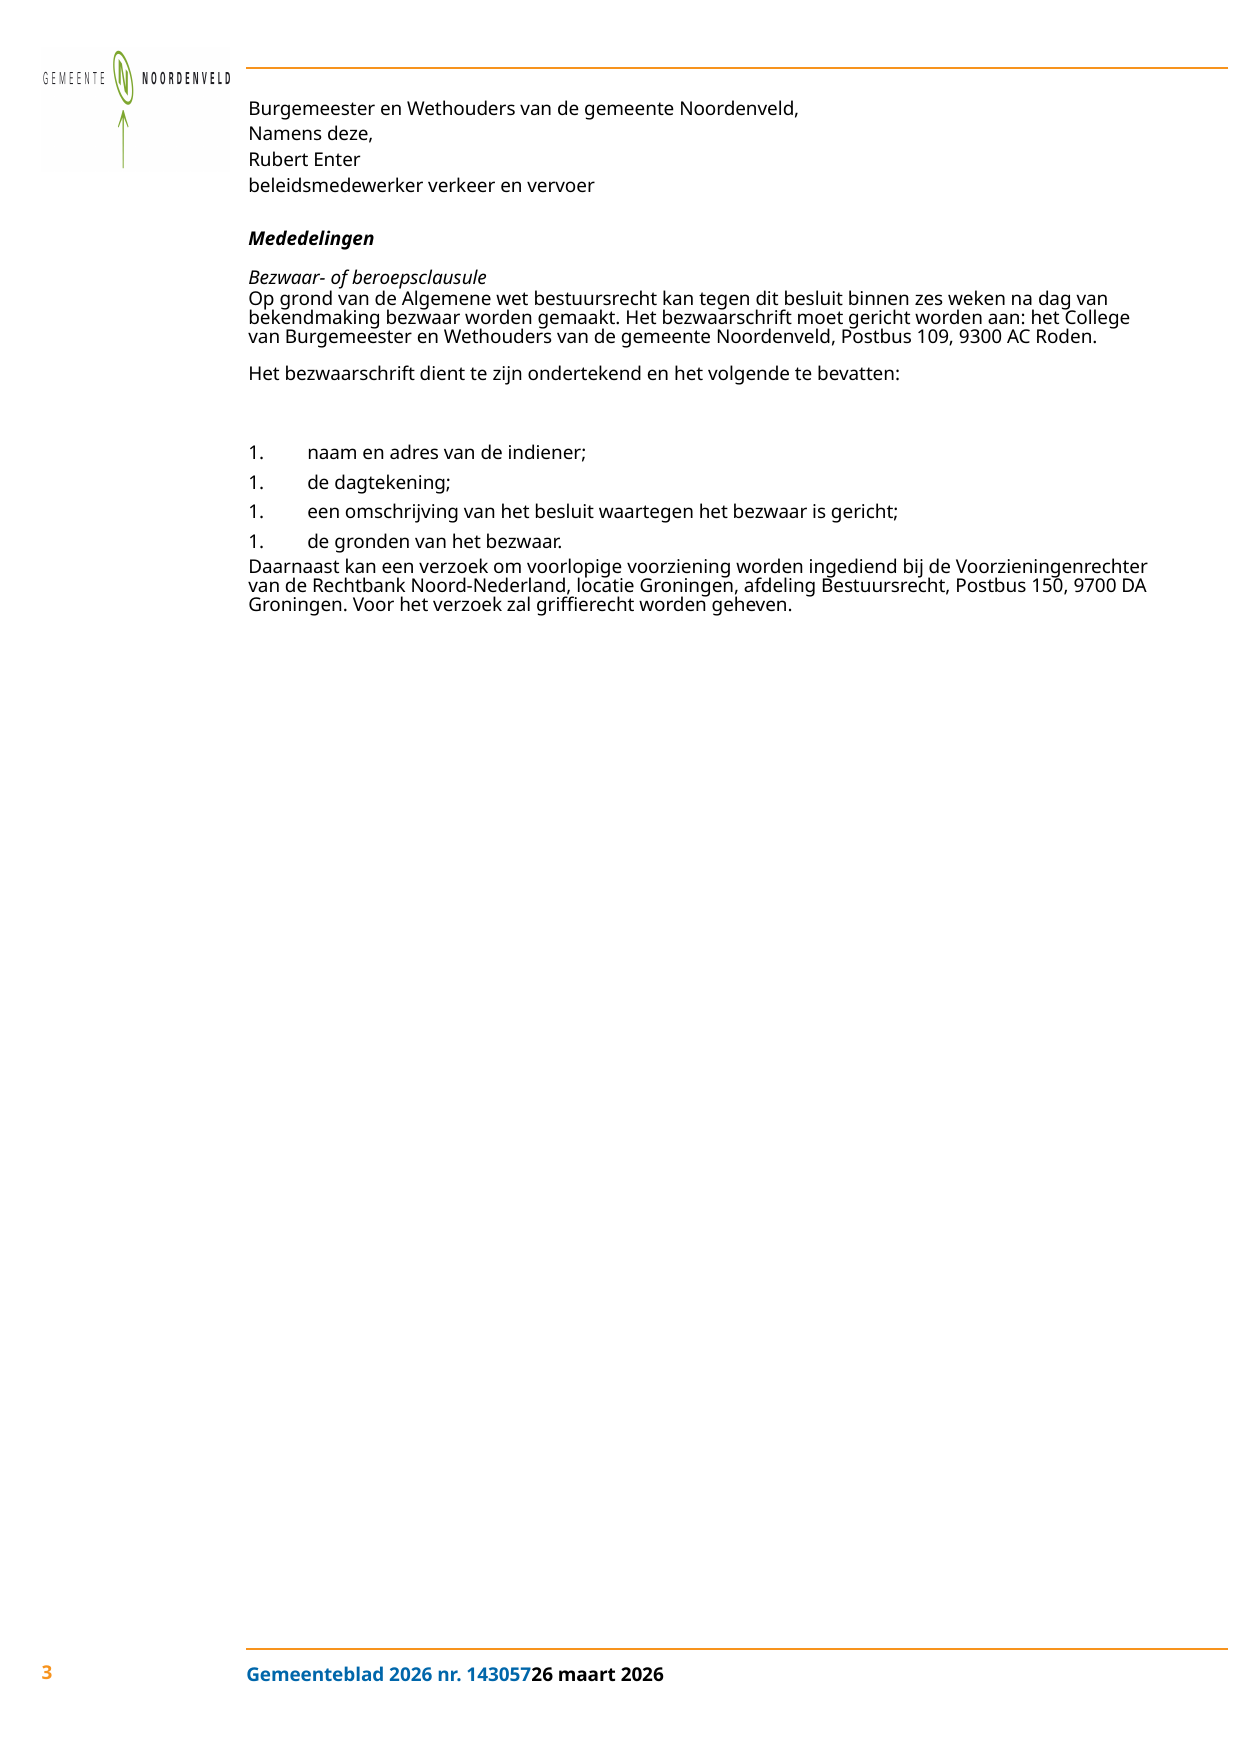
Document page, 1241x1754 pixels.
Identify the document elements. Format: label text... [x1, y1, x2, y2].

list een omschrijving van het besluit waartegen het bezwaar is gericht; [248, 498, 1152, 524]
text Het bezwaarschrift dient te zijn ondertekend en het volgende te bevatten: [248, 365, 1152, 385]
text Burgemeester en Wethouders van de gemeente Noordenveld, [248, 95, 1152, 121]
text beleidsmedewerker verkeer en vervoer [248, 172, 1152, 198]
picture [41, 47, 231, 172]
list naam en adres van de indiener; [248, 439, 1152, 465]
text Bezwaar- of beroepsclausule [248, 264, 1152, 290]
text Op grond van de Algemene wet bestuursrecht kan tegen dit besluit binnen zes weken na dag van bekendmaking bezwaar worden gemaakt. Het bezwaarschrift moet gericht worden aan: het College van Burgemeester en Wethouders van de gemeente Noordenveld, Postbus 109, 9300 AC Roden. [248, 290, 1152, 348]
list de dagtekening; [248, 469, 1152, 495]
text Daarnaast kan een verzoek om voorlopige voorziening worden ingediend bij de Voorzieningenrechter van de Rechtbank Noord-Nederland, locatie Groningen, afdeling Bestuursrecht, Postbus 150, 9700 DA Groningen. Voor het verzoek zal griffierecht worden geheven. [248, 558, 1152, 616]
list de gronden van het bezwaar. [248, 528, 1152, 554]
text Mededelingen [248, 225, 1152, 251]
text Namens deze, [248, 121, 1152, 146]
text Rubert Enter [248, 146, 1152, 172]
